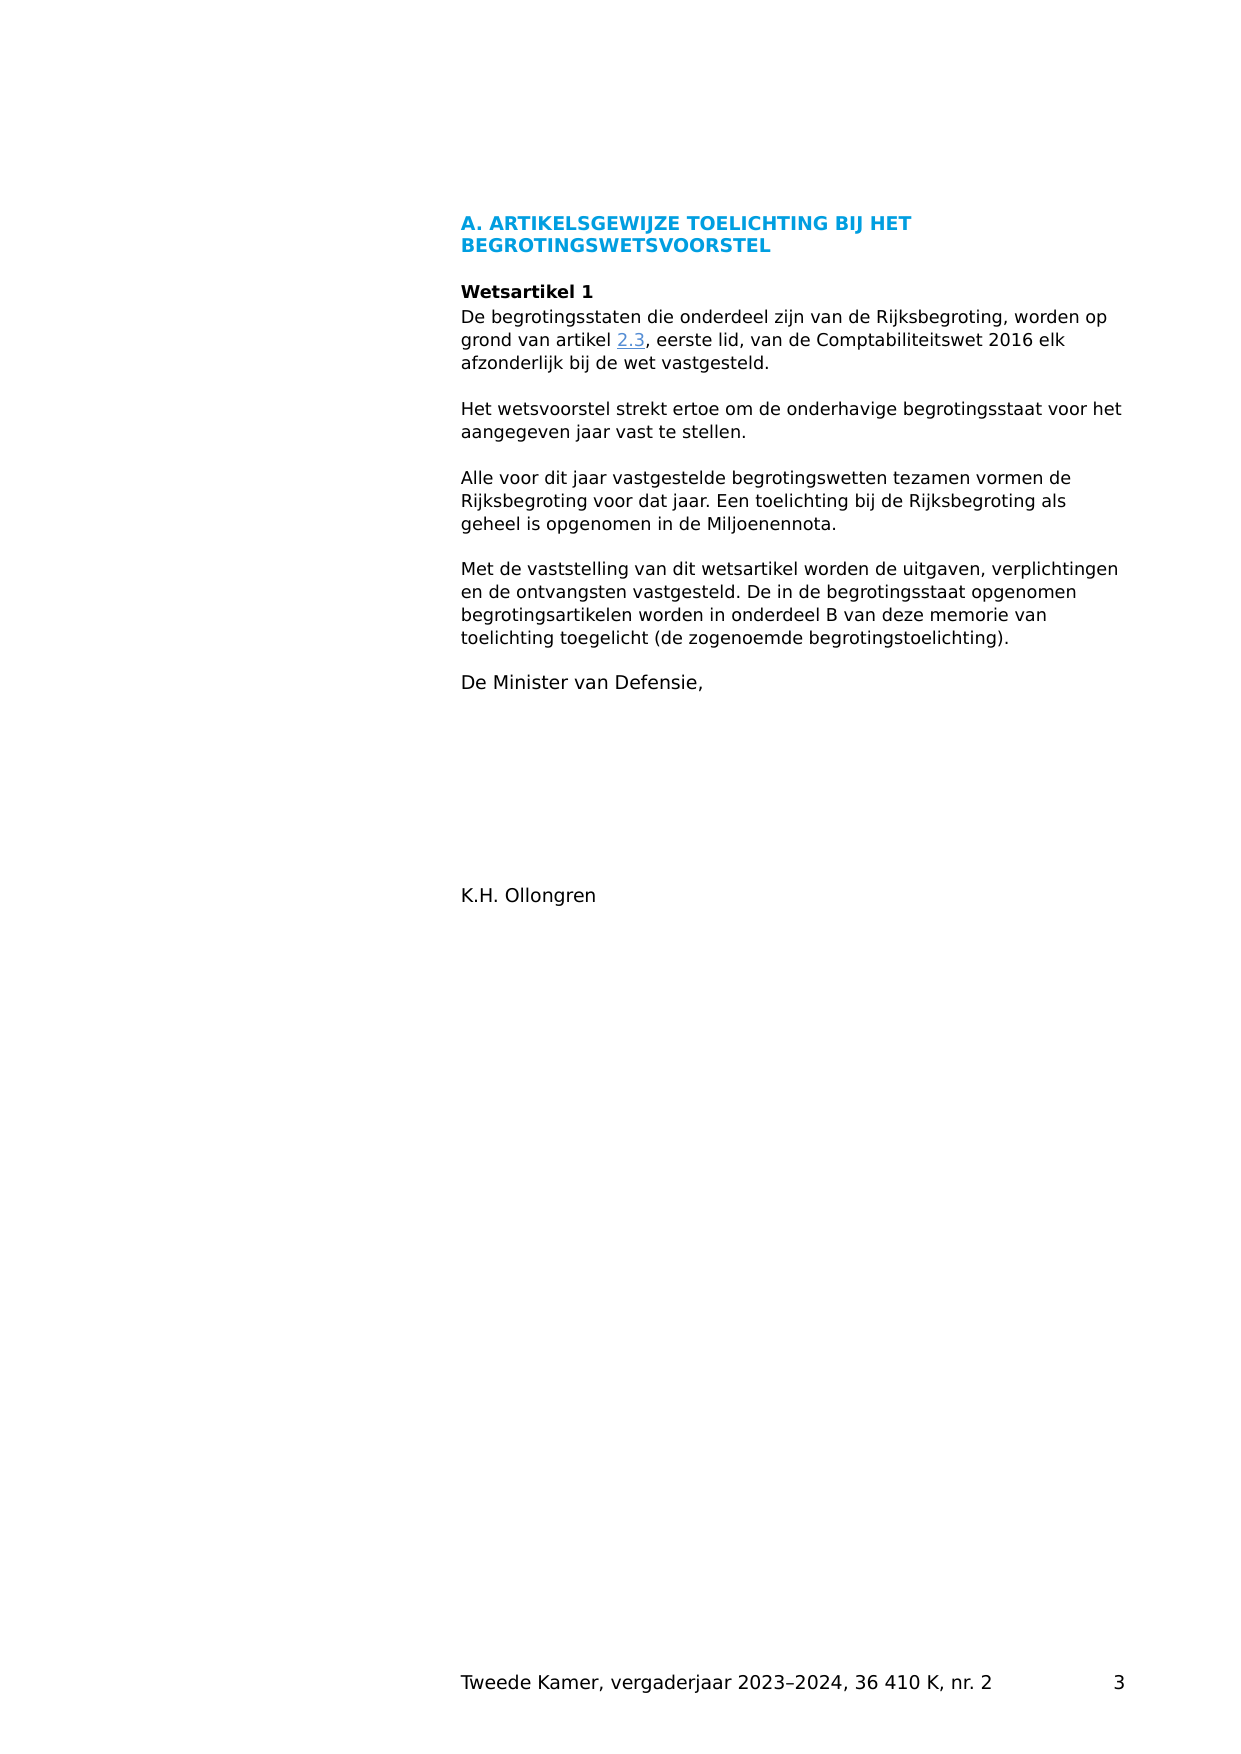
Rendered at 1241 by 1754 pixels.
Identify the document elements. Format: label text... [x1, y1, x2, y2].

text De begrotingsstaten die onderdeel zijn van de Rijksbegroting, worden op grond van artikel 2.3, eerste lid, van de Comptabiliteitswet 2016 elk afzonderlijk bij de wet vastgesteld. [461, 305, 1125, 374]
text K.H. Ollongren [461, 885, 1125, 907]
text Wetsartikel 1 [461, 280, 1125, 303]
text Met de vaststelling van dit wetsartikel worden de uitgaven, verplichtingen en de ontvangsten vastgesteld. De in de begrotingsstaat opgenomen begrotingsartikelen worden in onderdeel B van deze memorie van toelichting toegelicht (de zogenoemde begrotingstoelichting). [461, 557, 1125, 649]
text De Minister van Defensie, [461, 672, 1125, 694]
title A. Artikelsgewijze toelichting bij het begrotingswetsvoorstel [461, 213, 1125, 257]
text Het wetsvoorstel strekt ertoe om de onderhavige begrotingsstaat voor het aangegeven jaar vast te stellen. [461, 397, 1125, 443]
text Alle voor dit jaar vastgestelde begrotingswetten tezamen vormen de Rijksbegroting voor dat jaar. Een toelichting bij de Rijksbegroting als geheel is opgenomen in de Miljoenennota. [461, 466, 1125, 534]
